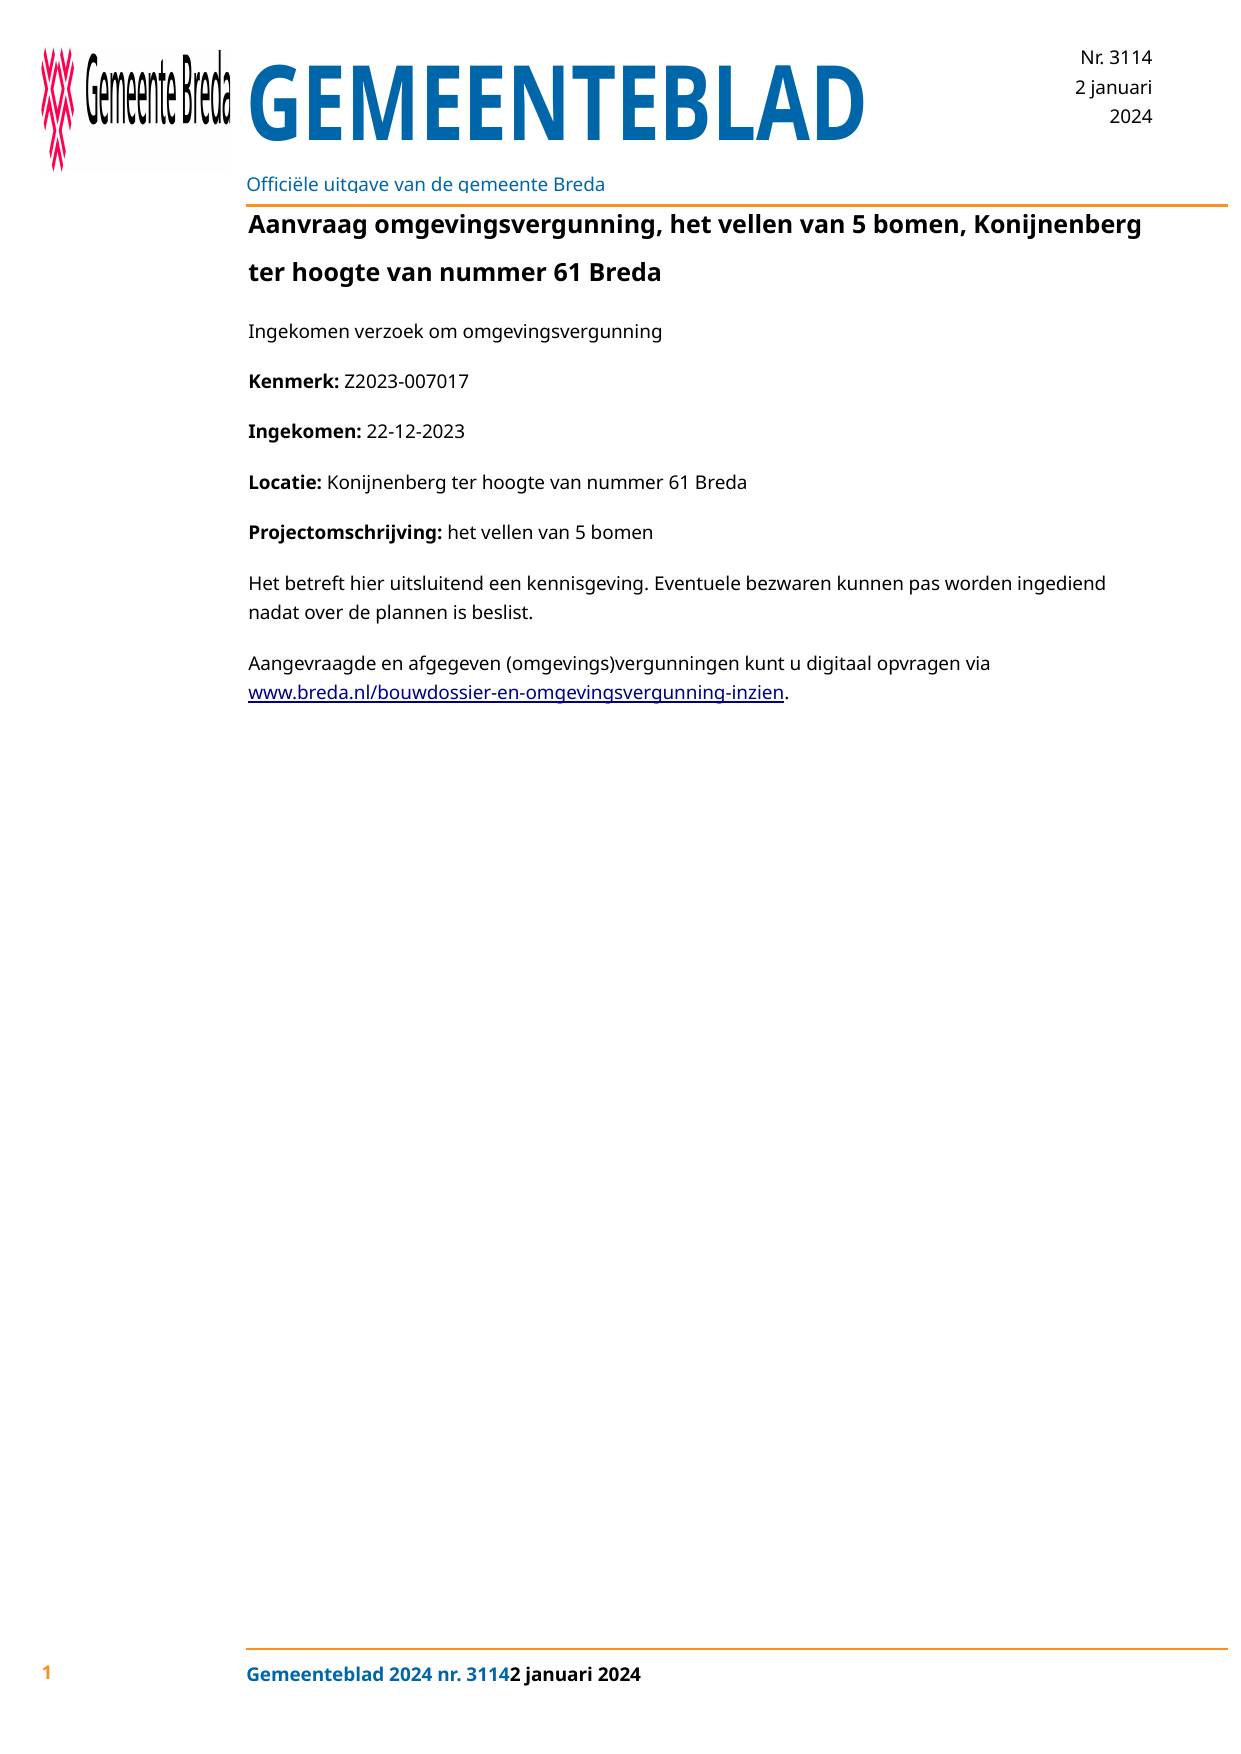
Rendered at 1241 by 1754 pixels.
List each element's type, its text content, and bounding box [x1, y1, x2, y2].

text Ingekomen: 22-12-2023 [248, 419, 1152, 444]
text Locatie: Konijnenberg ter hoogte van nummer 61 Breda [248, 469, 1152, 495]
text Aangevraagde en afgegeven (omgevings)vergunningen kunt u digitaal opvragen via www.breda.nl/bouwdossier-en-omgevingsvergunning-inzien. [248, 650, 1152, 705]
text Projectomschrijving: het vellen van 5 bomen [248, 519, 1152, 545]
text Aanvraag omgevingsvergunning, het vellen van 5 bomen, Konijnenberg ter hoogte van nummer 61 Breda [248, 207, 1152, 288]
text Het betreft hier uitsluitend een kennisgeving. Eventuele bezwaren kunnen pas worden ingediend nadat over de plannen is beslist. [248, 570, 1152, 625]
text Kenmerk: Z2023-007017 [248, 368, 1152, 394]
text Ingekomen verzoek om omgevingsvergunning [248, 318, 1152, 344]
picture [41, 47, 231, 172]
